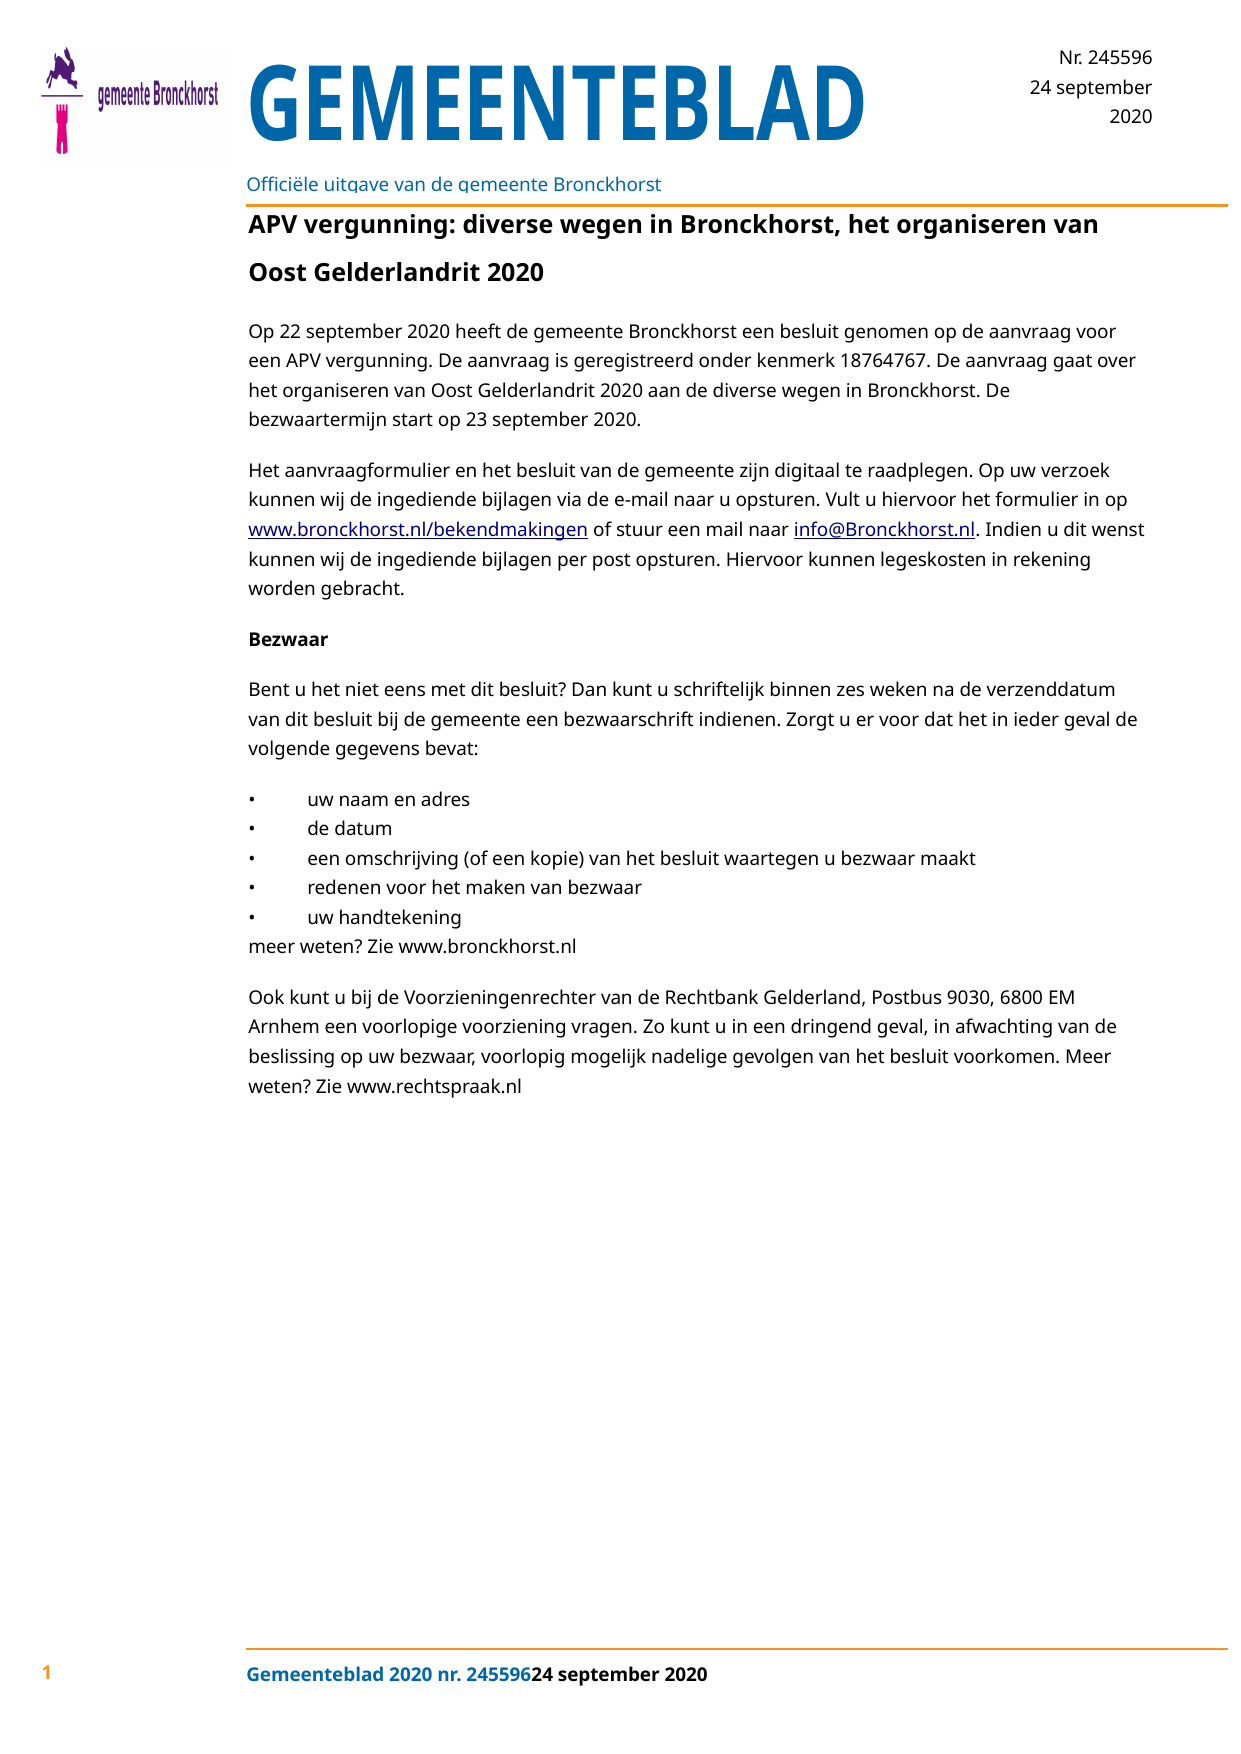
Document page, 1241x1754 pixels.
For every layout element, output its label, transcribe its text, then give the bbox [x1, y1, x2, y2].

list uw handtekening [248, 904, 1152, 930]
list een omschrijving (of een kopie) van het besluit waartegen u bezwaar maakt [248, 845, 1152, 871]
list redenen voor het maken van bezwaar [248, 874, 1152, 900]
text Bent u het niet eens met dit besluit? Dan kunt u schriftelijk binnen zes weken na de verzenddatum van dit besluit bij de gemeente een bezwaarschrift indienen. Zorgt u er voor dat het in ieder geval de volgende gegevens bevat: [248, 676, 1152, 761]
text Op 22 september 2020 heeft de gemeente Bronckhorst een besluit genomen op de aanvraag voor een APV vergunning. De aanvraag is geregistreerd onder kenmerk 18764767. De aanvraag gaat over het organiseren van Oost Gelderlandrit 2020 aan de diverse wegen in Bronckhorst. De bezwaartermijn start op 23 september 2020. [248, 318, 1152, 432]
text Bezwaar [248, 626, 1152, 652]
picture [41, 47, 231, 172]
list uw naam en adres [248, 786, 1152, 812]
text meer weten? Zie www.bronckhorst.nl [248, 934, 1152, 959]
text APV vergunning: diverse wegen in Bronckhorst, het organiseren van Oost Gelderlandrit 2020 [248, 207, 1152, 288]
list de datum [248, 815, 1152, 841]
text Het aanvraagformulier en het besluit van de gemeente zijn digitaal te raadplegen. Op uw verzoek kunnen wij de ingediende bijlagen via de e-mail naar u opsturen. Vult u hiervoor het formulier in op www.bronckhorst.nl/bekendmakingen of stuur een mail naar info@Bronckhorst.nl. Indien u dit wenst kunnen wij de ingediende bijlagen per post opsturen. Hiervoor kunnen legeskosten in rekening worden gebracht. [248, 457, 1152, 601]
text Ook kunt u bij de Voorzieningenrechter van de Rechtbank Gelderland, Postbus 9030, 6800 EM Arnhem een voorlopige voorziening vragen. Zo kunt u in een dringend geval, in afwachting van de beslissing op uw bezwaar, voorlopig mogelijk nadelige gevolgen van het besluit voorkomen. Meer weten? Zie www.rechtspraak.nl [248, 984, 1152, 1099]
